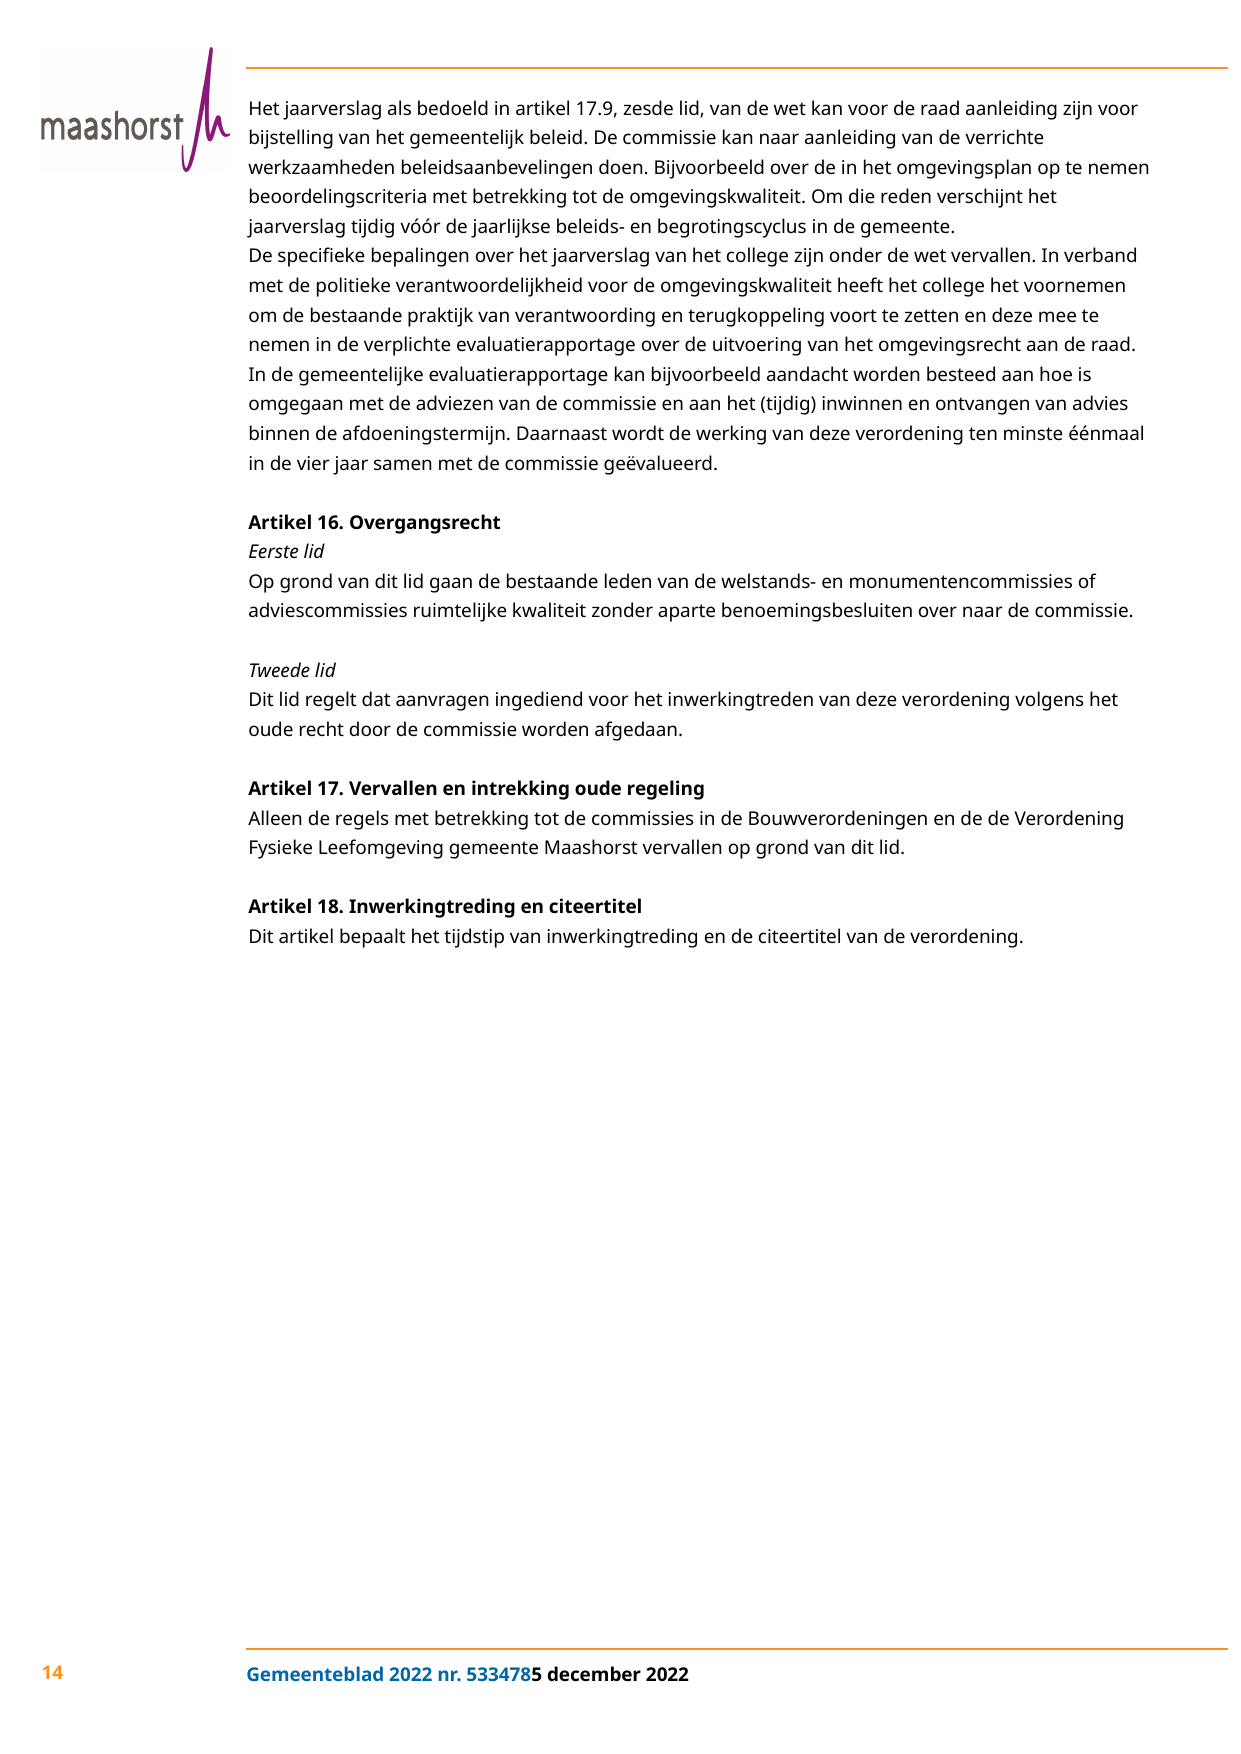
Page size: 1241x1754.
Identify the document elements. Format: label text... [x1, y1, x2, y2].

picture [41, 47, 231, 172]
text Eerste lid [248, 538, 1152, 564]
text Dit lid regelt dat aanvragen ingediend voor het inwerkingtreden van deze verordening volgens het oude recht door de commissie worden afgedaan. [248, 686, 1152, 742]
text Het jaarverslag als bedoeld in artikel 17.9, zesde lid, van de wet kan voor de raad aanleiding zijn voor bijstelling van het gemeentelijk beleid. De commissie kan naar aanleiding van de verrichte werkzaamheden beleidsaanbevelingen doen. Bijvoorbeeld over de in het omgevingsplan op te nemen beoordelingscriteria met betrekking tot de omgevingskwaliteit. Om die reden verschijnt het jaarverslag tijdig vóór de jaarlijkse beleids- en begrotingscyclus in de gemeente. [248, 95, 1152, 239]
text Tweede lid [248, 657, 1152, 683]
text Artikel 18. Inwerkingtreding en citeertitel [248, 893, 1152, 919]
text De specifieke bepalingen over het jaarverslag van het college zijn onder de wet vervallen. In verband met de politieke verantwoordelijkheid voor de omgevingskwaliteit heeft het college het voornemen om de bestaande praktijk van verantwoording en terugkoppeling voort te zetten en deze mee te nemen in de verplichte evaluatierapportage over de uitvoering van het omgevingsrecht aan de raad. In de gemeentelijke evaluatierapportage kan bijvoorbeeld aandacht worden besteed aan hoe is omgegaan met de adviezen van de commissie en aan het (tijdig) inwinnen en ontvangen van advies binnen de afdoeningstermijn. Daarnaast wordt de werking van deze verordening ten minste éénmaal in de vier jaar samen met de commissie geëvalueerd. [248, 243, 1152, 476]
text Dit artikel bepaalt het tijdstip van inwerkingtreding en de citeertitel van de verordening. [248, 923, 1152, 949]
text Alleen de regels met betrekking tot de commissies in de Bouwverordeningen en de de Verordening Fysieke Leefomgeving gemeente Maashorst vervallen op grond van dit lid. [248, 805, 1152, 860]
text Artikel 16. Overgangsrecht [248, 509, 1152, 535]
text Artikel 17. Vervallen en intrekking oude regeling [248, 775, 1152, 801]
text Op grond van dit lid gaan de bestaande leden van de welstands- en monumentencommissies of adviescommissies ruimtelijke kwaliteit zonder aparte benoemingsbesluiten over naar de commissie. [248, 568, 1152, 623]
